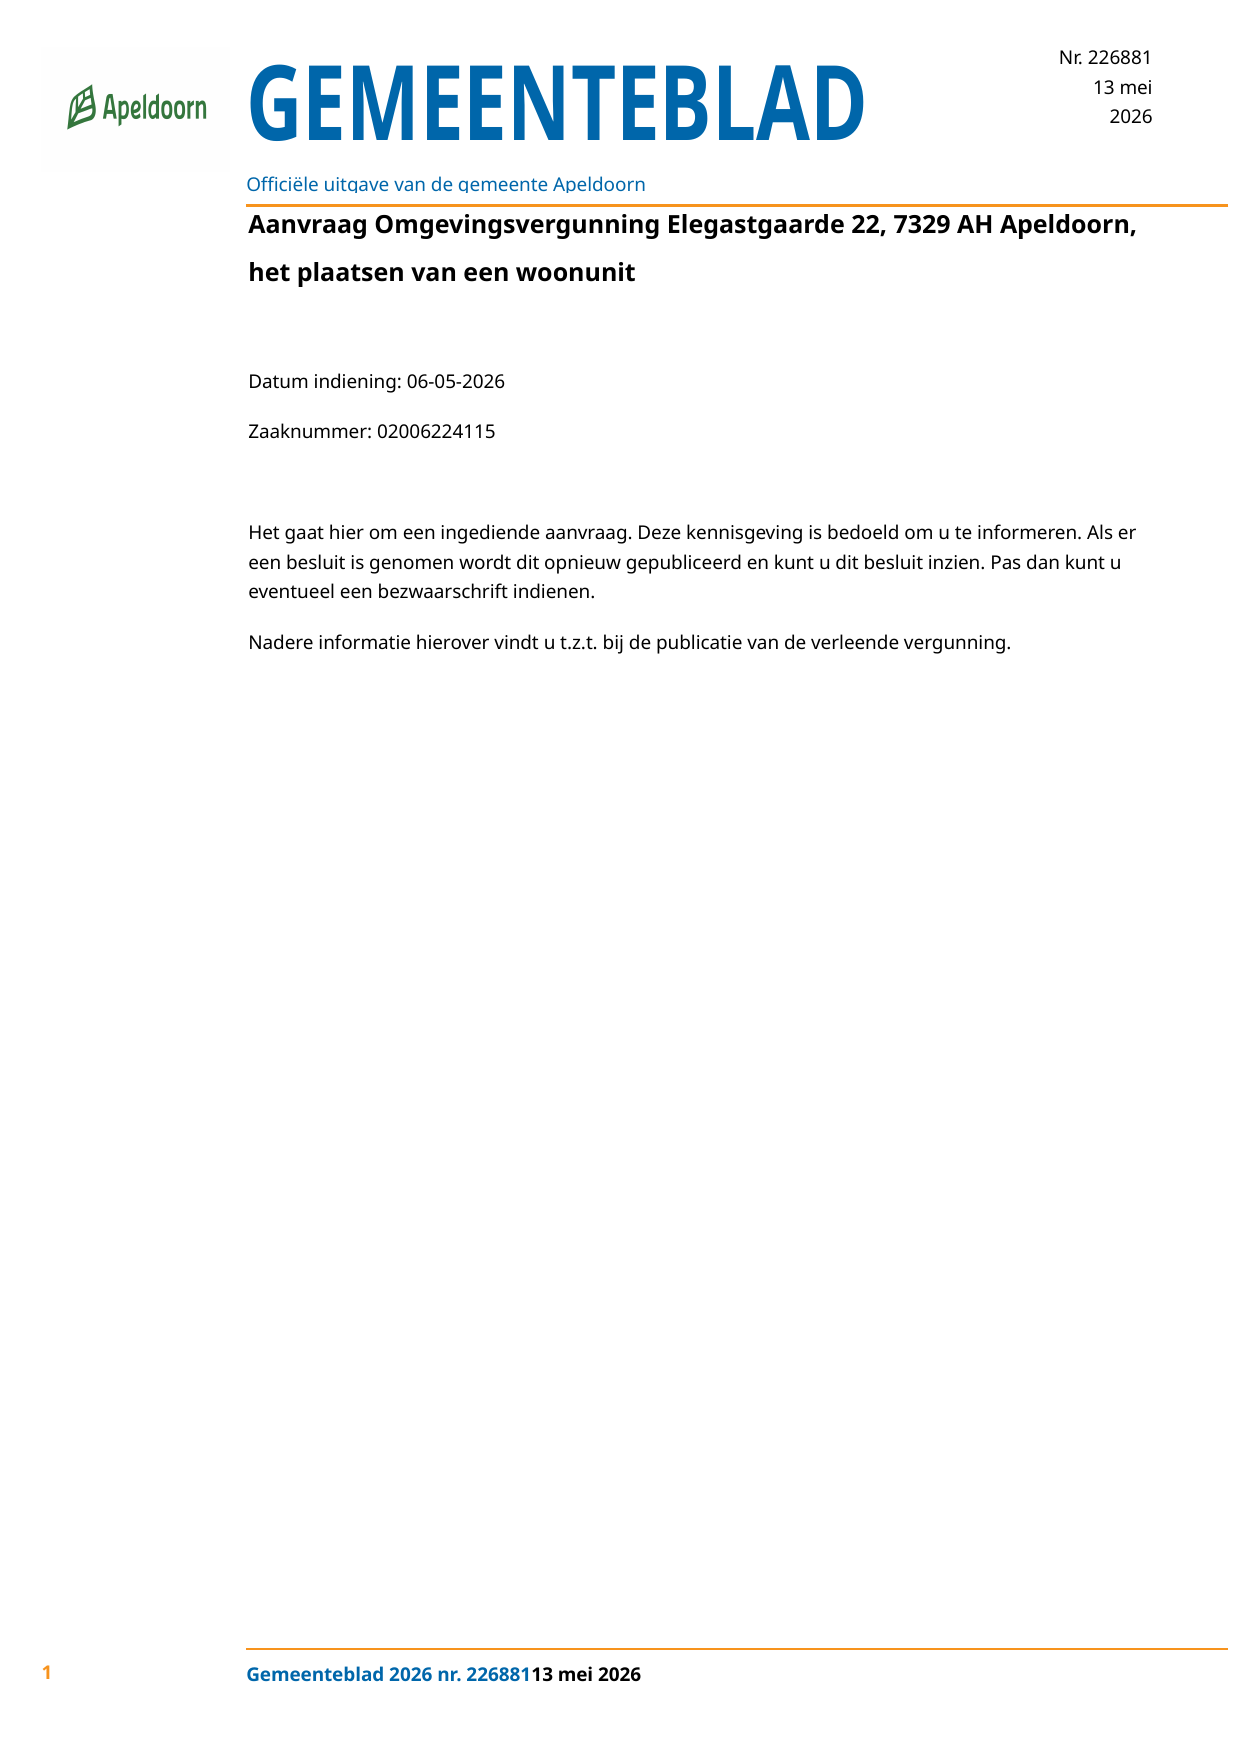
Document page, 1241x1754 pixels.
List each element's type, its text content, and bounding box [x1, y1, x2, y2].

text Het gaat hier om een ingediende aanvraag. Deze kennisgeving is bedoeld om u te informeren. Als er een besluit is genomen wordt dit opnieuw gepubliceerd en kunt u dit besluit inzien. Pas dan kunt u eventueel een bezwaarschrift indienen. [248, 519, 1152, 604]
text Aanvraag Omgevingsvergunning Elegastgaarde 22, 7329 AH Apeldoorn, het plaatsen van een woonunit [248, 207, 1152, 288]
text Zaaknummer: 02006224115 [248, 419, 1152, 444]
text Datum indiening: 06-05-2026 [248, 368, 1152, 394]
text Nadere informatie hierover vindt u t.z.t. bij de publicatie van de verleende vergunning. [248, 629, 1152, 655]
picture [41, 47, 231, 172]
